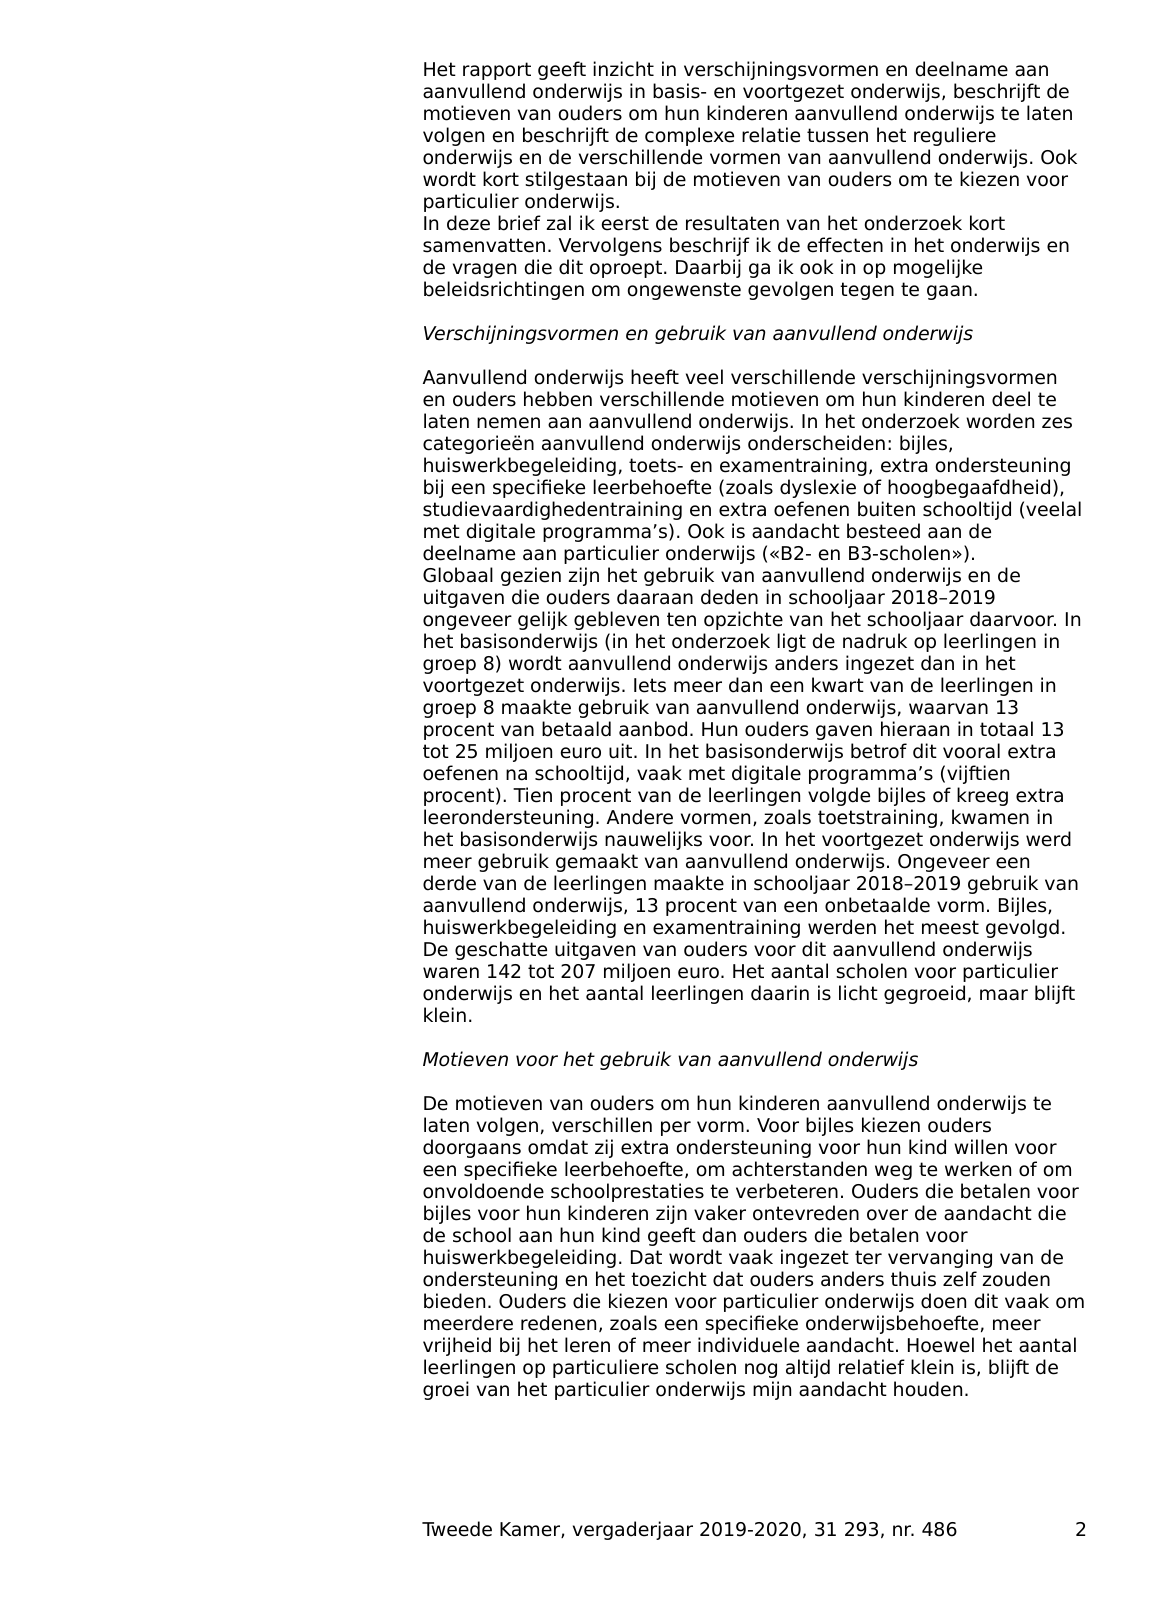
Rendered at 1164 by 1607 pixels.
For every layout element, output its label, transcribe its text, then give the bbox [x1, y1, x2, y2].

text De motieven van ouders om hun kinderen aanvullend onderwijs te laten volgen, verschillen per vorm. Voor bijles kiezen ouders doorgaans omdat zij extra ondersteuning voor hun kind willen voor een specifieke leerbehoefte, om achterstanden weg te werken of om onvoldoende schoolprestaties te verbeteren. Ouders die betalen voor bijles voor hun kinderen zijn vaker ontevreden over de aandacht die de school aan hun kind geeft dan ouders die betalen voor huiswerkbegeleiding. Dat wordt vaak ingezet ter vervanging van de ondersteuning en het toezicht dat ouders anders thuis zelf zouden bieden. Ouders die kiezen voor particulier onderwijs doen dit vaak om meerdere redenen, zoals een specifieke onderwijsbehoefte, meer vrijheid bij het leren of meer individuele aandacht. Hoewel het aantal leerlingen op particuliere scholen nog altijd relatief klein is, blijft de groei van het particulier onderwijs mijn aandacht houden. [422, 1093, 1087, 1401]
text In deze brief zal ik eerst de resultaten van het onderzoek kort samenvatten. Vervolgens beschrijf ik de effecten in het onderwijs en de vragen die dit oproept. Daarbij ga ik ook in op mogelijke beleidsrichtingen om ongewenste gevolgen tegen te gaan. [422, 213, 1087, 301]
subtitle Verschijningsvormen en gebruik van aanvullend onderwijs [422, 323, 1087, 345]
subtitle Motieven voor het gebruik van aanvullend onderwijs [422, 1049, 1087, 1071]
text Het rapport geeft inzicht in verschijningsvormen en deelname aan aanvullend onderwijs in basis- en voortgezet onderwijs, beschrijft de motieven van ouders om hun kinderen aanvullend onderwijs te laten volgen en beschrijft de complexe relatie tussen het reguliere onderwijs en de verschillende vormen van aanvullend onderwijs. Ook wordt kort stilgestaan bij de motieven van ouders om te kiezen voor particulier onderwijs. [422, 59, 1087, 213]
text Globaal gezien zijn het gebruik van aanvullend onderwijs en de uitgaven die ouders daaraan deden in schooljaar 2018–2019 ongeveer gelijk gebleven ten opzichte van het schooljaar daarvoor. In het basisonderwijs (in het onderzoek ligt de nadruk op leerlingen in groep 8) wordt aanvullend onderwijs anders ingezet dan in het voortgezet onderwijs. Iets meer dan een kwart van de leerlingen in groep 8 maakte gebruik van aanvullend onderwijs, waarvan 13 procent van betaald aanbod. Hun ouders gaven hieraan in totaal 13 tot 25 miljoen euro uit. In het basisonderwijs betrof dit vooral extra oefenen na schooltijd, vaak met digitale programma’s (vijftien procent). Tien procent van de leerlingen volgde bijles of kreeg extra leerondersteuning. Andere vormen, zoals toetstraining, kwamen in het basisonderwijs nauwelijks voor. In het voortgezet onderwijs werd meer gebruik gemaakt van aanvullend onderwijs. Ongeveer een derde van de leerlingen maakte in schooljaar 2018–2019 gebruik van aanvullend onderwijs, 13 procent van een onbetaalde vorm. Bijles, huiswerkbegeleiding en examentraining werden het meest gevolgd. De geschatte uitgaven van ouders voor dit aanvullend onderwijs waren 142 tot 207 miljoen euro. Het aantal scholen voor particulier onderwijs en het aantal leerlingen daarin is licht gegroeid, maar blijft klein. [422, 565, 1087, 1027]
text Aanvullend onderwijs heeft veel verschillende verschijningsvormen en ouders hebben verschillende motieven om hun kinderen deel te laten nemen aan aanvullend onderwijs. In het onderzoek worden zes categorieën aanvullend onderwijs onderscheiden: bijles, huiswerkbegeleiding, toets- en examentraining, extra ondersteuning bij een specifieke leerbehoefte (zoals dyslexie of hoogbegaafdheid), studievaardighedentraining en extra oefenen buiten schooltijd (veelal met digitale programma’s). Ook is aandacht besteed aan de deelname aan particulier onderwijs («B2- en B3-scholen»). [422, 367, 1087, 565]
